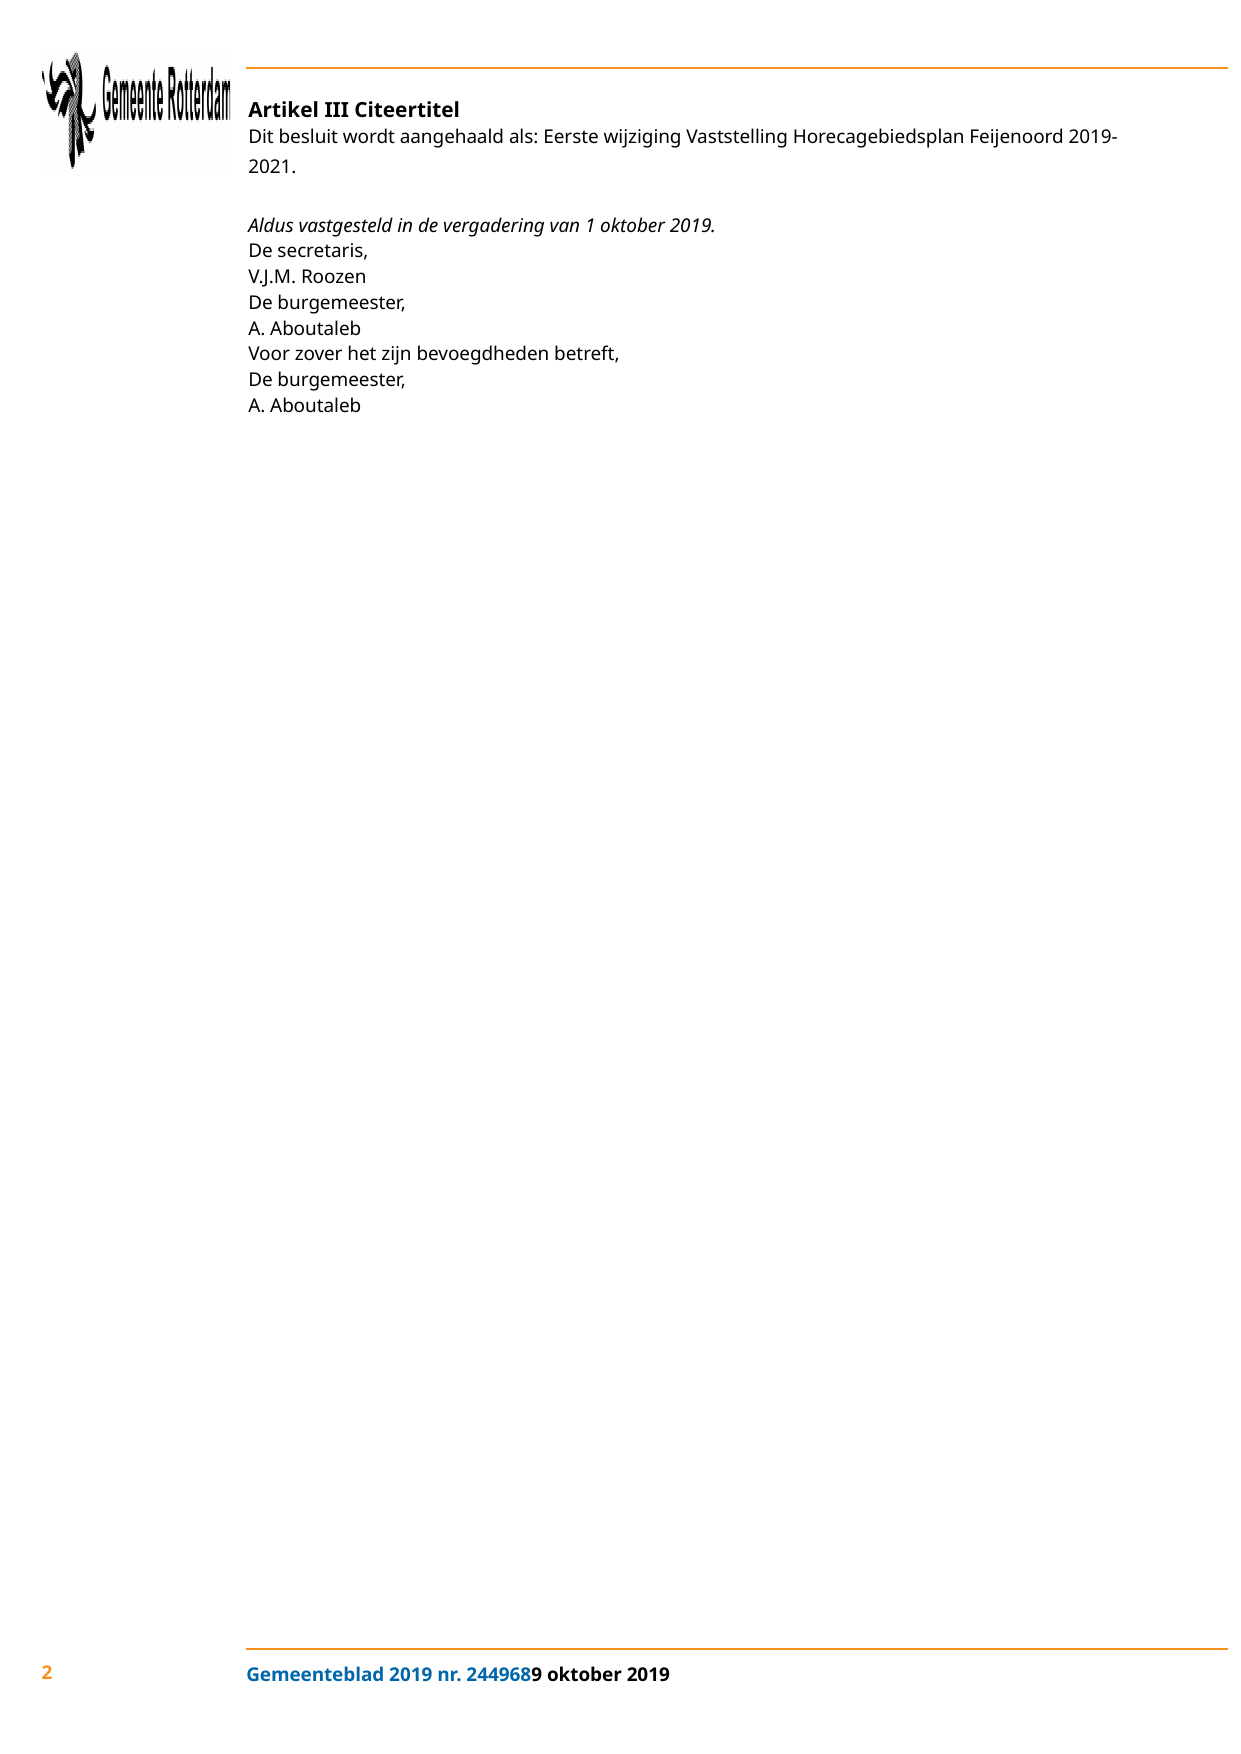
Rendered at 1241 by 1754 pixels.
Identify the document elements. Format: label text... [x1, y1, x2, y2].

picture [41, 47, 231, 172]
text A. Aboutaleb [248, 392, 1152, 418]
text A. Aboutaleb [248, 315, 1152, 341]
text Aldus vastgesteld in de vergadering van 1 oktober 2019. [248, 212, 1152, 238]
text Dit besluit wordt aangehaald als: Eerste wijziging Vaststelling Horecagebiedsplan Feijenoord 2019-2021. [248, 123, 1152, 178]
text V.J.M. Roozen [248, 263, 1152, 289]
text Voor zover het zijn bevoegdheden betreft, [248, 341, 1152, 366]
text De secretaris, [248, 238, 1152, 263]
text De burgemeester, [248, 289, 1152, 315]
text Artikel III Citeertitel [248, 95, 1152, 123]
text De burgemeester, [248, 366, 1152, 392]
